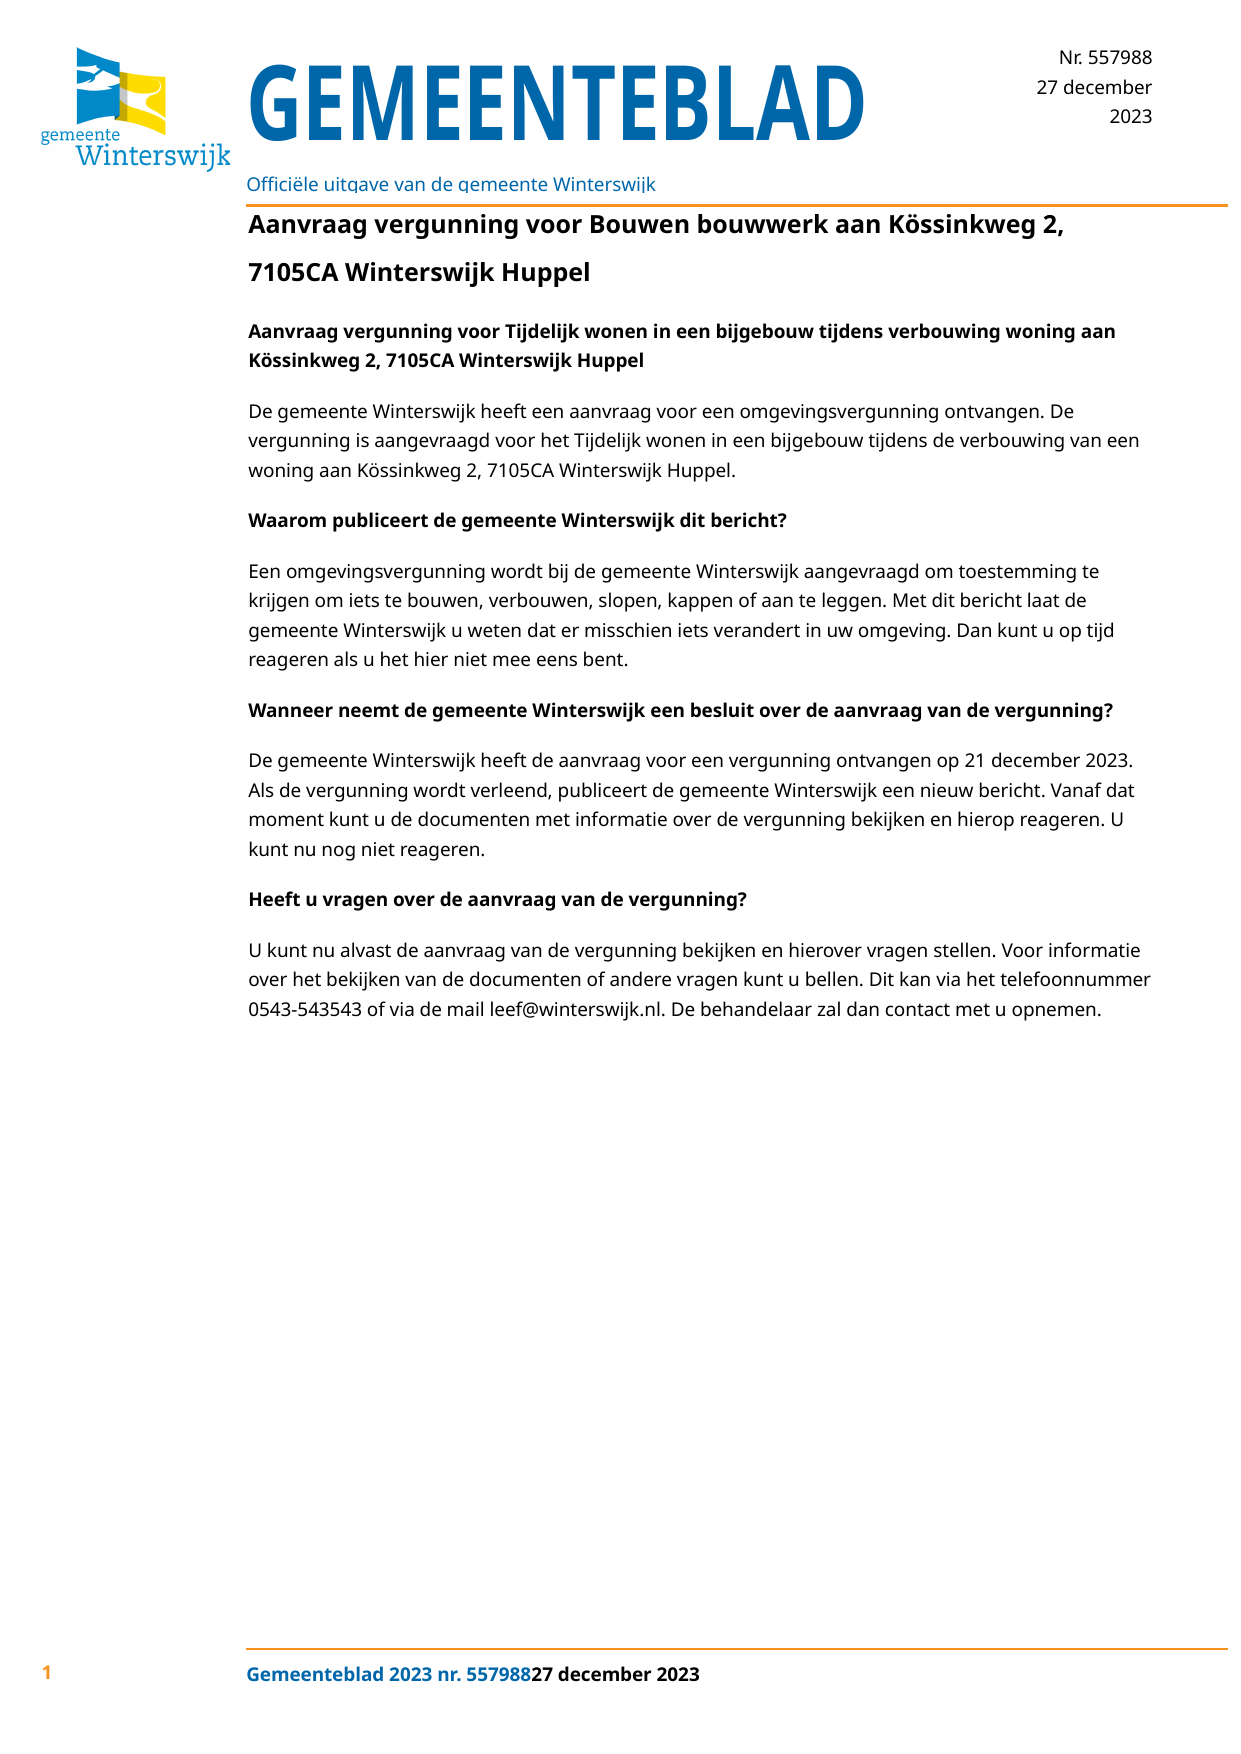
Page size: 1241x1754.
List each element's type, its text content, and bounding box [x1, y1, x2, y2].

picture [225, 153, 231, 162]
text Aanvraag vergunning voor Tijdelijk wonen in een bijgebouw tijdens verbouwing woning aan Kössinkweg 2, 7105CA Winterswijk Huppel [248, 318, 1152, 373]
text De gemeente Winterswijk heeft de aanvraag voor een vergunning ontvangen op 21 december 2023. Als de vergunning wordt verleend, publiceert de gemeente Winterswijk een nieuw bericht. Vanaf dat moment kunt u de documenten met informatie over de vergunning bekijken en hierop reageren. U kunt nu nog niet reageren. [248, 747, 1152, 862]
text Aanvraag vergunning voor Bouwen bouwwerk aan Kössinkweg 2, 7105CA Winterswijk Huppel [248, 207, 1152, 288]
text Wanneer neemt de gemeente Winterswijk een besluit over de aanvraag van de vergunning? [248, 697, 1152, 723]
text De gemeente Winterswijk heeft een aanvraag voor een omgevingsvergunning ontvangen. De vergunning is aangevraagd voor het Tijdelijk wonen in een bijgebouw tijdens de verbouwing van een woning aan Kössinkweg 2, 7105CA Winterswijk Huppel. [248, 398, 1152, 483]
picture [41, 47, 231, 172]
text Heeft u vragen over de aanvraag van de vergunning? [248, 887, 1152, 912]
text U kunt nu alvast de aanvraag van de vergunning bekijken en hierover vragen stellen. Voor informatie over het bekijken van de documenten of andere vragen kunt u bellen. Dit kan via het telefoonnummer 0543-543543 of via de mail leef@winterswijk.nl. De behandelaar zal dan contact met u opnemen. [248, 937, 1152, 1022]
text Waarom publiceert de gemeente Winterswijk dit bericht? [248, 507, 1152, 533]
text Een omgevingsvergunning wordt bij de gemeente Winterswijk aangevraagd om toestemming te krijgen om iets te bouwen, verbouwen, slopen, kappen of aan te leggen. Met dit bericht laat de gemeente Winterswijk u weten dat er misschien iets verandert in uw omgeving. Dan kunt u op tijd reageren als u het hier niet mee eens bent. [248, 558, 1152, 672]
